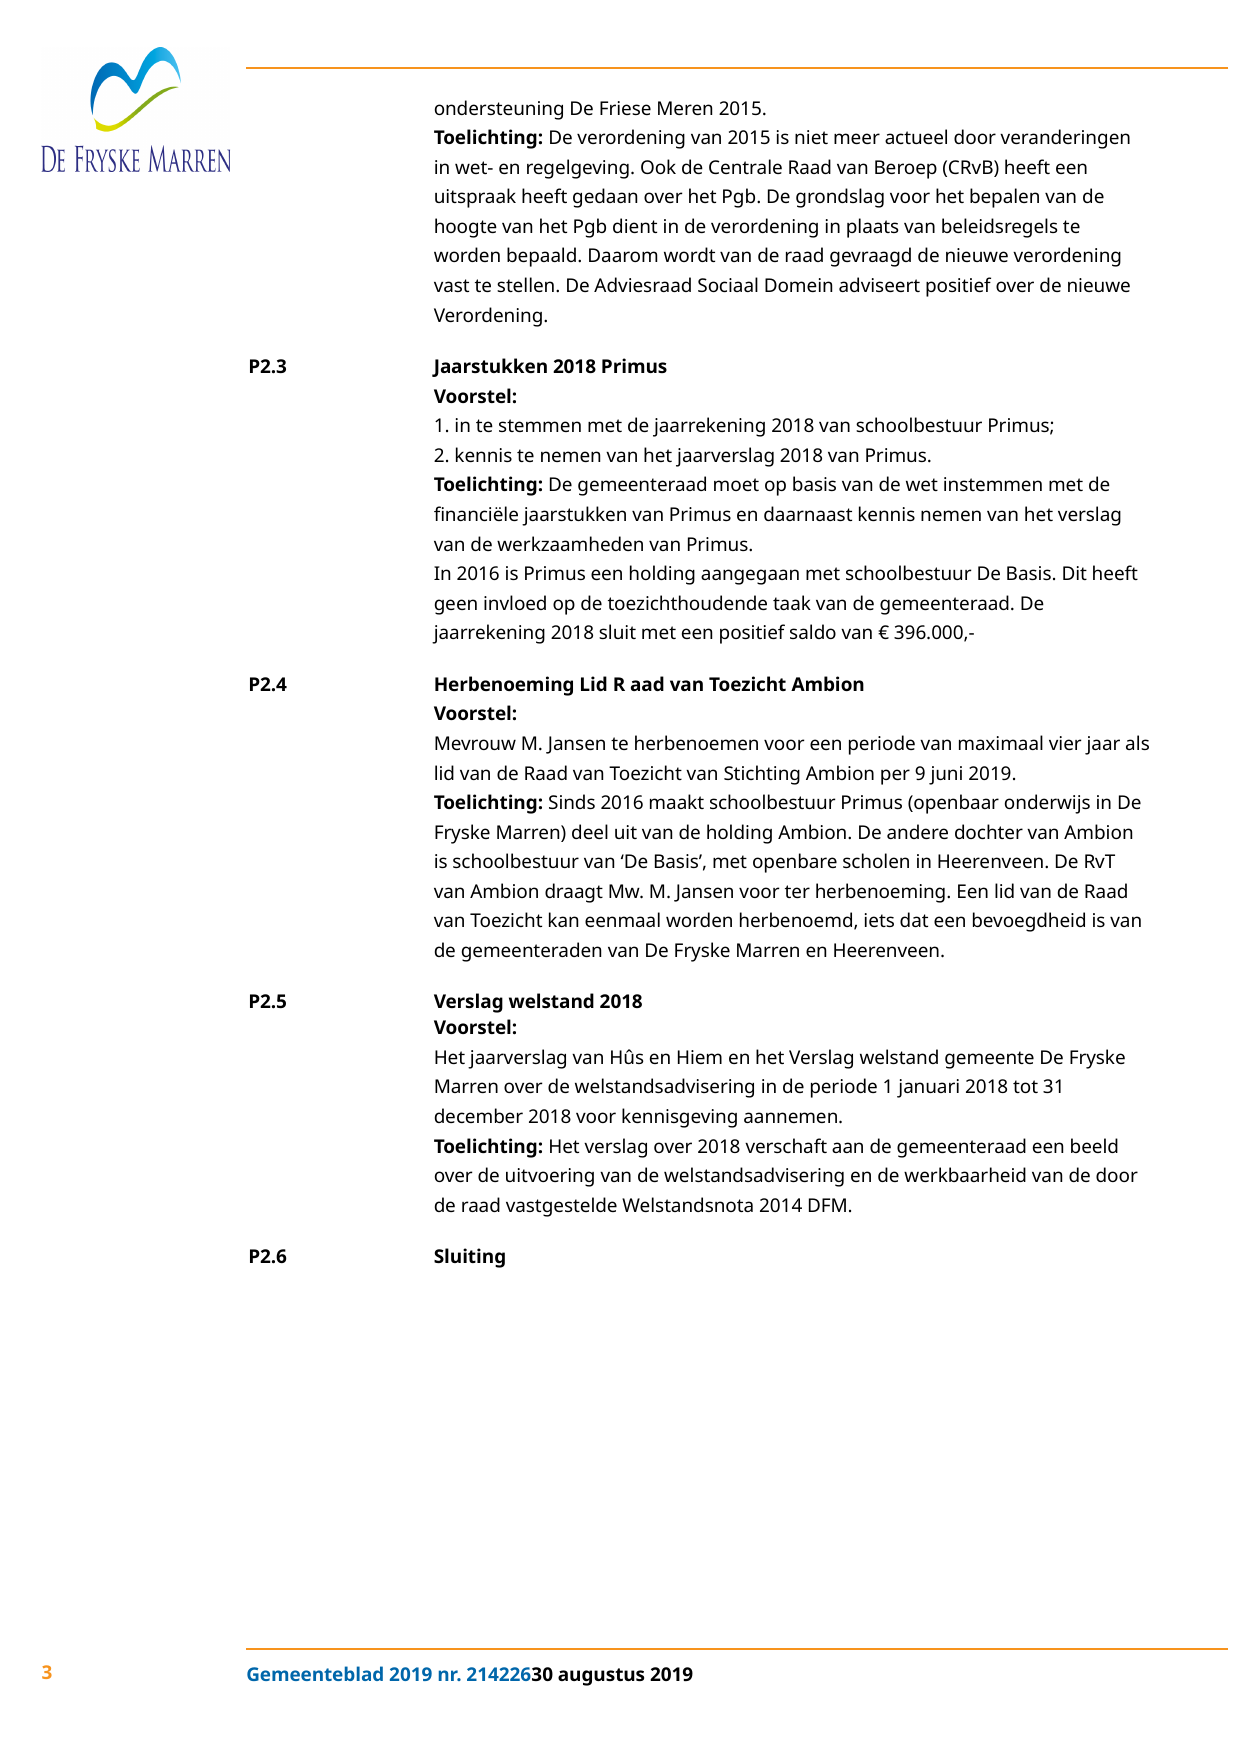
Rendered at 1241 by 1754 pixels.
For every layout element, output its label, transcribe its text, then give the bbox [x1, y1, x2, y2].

table_cell P2.4 [248, 671, 433, 963]
table_cell Voorstel: Het jaarverslag van Hûs en Hiem en het Verslag welstand gemeente De Fryske Marren over de welstandsadvisering in de periode 1 januari 2018 tot 31 december 2018 voor kennisgeving aannemen. Toelichting: Het verslag over 2018 verschaft aan de gemeenteraad een beeld over de uitvoering van de welstandsadvisering en de werkbaarheid van de door de raad vastgestelde Welstandsnota 2014 DFM. [434, 1015, 1152, 1218]
table_cell [248, 645, 433, 671]
table_cell Jaarstukken 2018 Primus Voorstel: 1. in te stemmen met de jaarrekening 2018 van schoolbestuur Primus; 2. kennis te nemen van het jaarverslag 2018 van Primus. Toelichting: De gemeenteraad moet op basis van de wet instemmen met de financiële jaarstukken van Primus en daarnaast kennis nemen van het verslag van de werkzaamheden van Primus. In 2016 is Primus een holding aangegaan met schoolbestuur De Basis. Dit heeft geen invloed op de toezichthoudende taak van de gemeenteraad. De jaarrekening 2018 sluit met een positief saldo van € 396.000,- [434, 353, 1152, 645]
table_cell [434, 328, 1152, 353]
table_cell [248, 1015, 433, 1218]
table_cell [434, 1269, 1152, 1295]
table_cell ondersteuning De Friese Meren 2015. Toelichting: De verordening van 2015 is niet meer actueel door veranderingen in wet- en regelgeving. Ook de Centrale Raad van Beroep (CRvB) heeft een uitspraak heeft gedaan over het Pgb. De grondslag voor het bepalen van de hoogte van het Pgb dient in de verordening in plaats van beleidsregels te worden bepaald. Daarom wordt van de raad gevraagd de nieuwe verordening vast te stellen. De Adviesraad Sociaal Domein adviseert positief over de nieuwe Verordening. [434, 95, 1152, 328]
table_cell [248, 963, 433, 989]
table_cell P2.6 [248, 1244, 433, 1269]
table_cell Herbenoeming Lid R aad van Toezicht Ambion Voorstel: Mevrouw M. Jansen te herbenoemen voor een periode van maximaal vier jaar als lid van de Raad van Toezicht van Stichting Ambion per 9 juni 2019. Toelichting: Sinds 2016 maakt schoolbestuur Primus (openbaar onderwijs in De Fryske Marren) deel uit van de holding Ambion. De andere dochter van Ambion is schoolbestuur van ‘De Basis’, met openbare scholen in Heerenveen. De RvT van Ambion draagt Mw. M. Jansen voor ter herbenoeming. Een lid van de Raad van Toezicht kan eenmaal worden herbenoemd, iets dat een bevoegdheid is van de gemeenteraden van De Fryske Marren en Heerenveen. [434, 671, 1152, 963]
table_cell [434, 1218, 1152, 1243]
table_cell P2.3 [248, 353, 433, 645]
table_cell [248, 1295, 433, 1321]
table_cell [434, 1295, 1152, 1321]
table_cell [248, 95, 433, 328]
table_cell Sluiting [434, 1244, 1152, 1269]
table_cell [248, 328, 433, 353]
table_cell [434, 963, 1152, 989]
picture [41, 47, 231, 172]
table_cell P2.5 [248, 989, 433, 1014]
table_cell [248, 1218, 433, 1243]
table_cell [434, 645, 1152, 671]
table_cell [248, 1269, 433, 1295]
table_cell Verslag welstand 2018 [434, 989, 1152, 1014]
